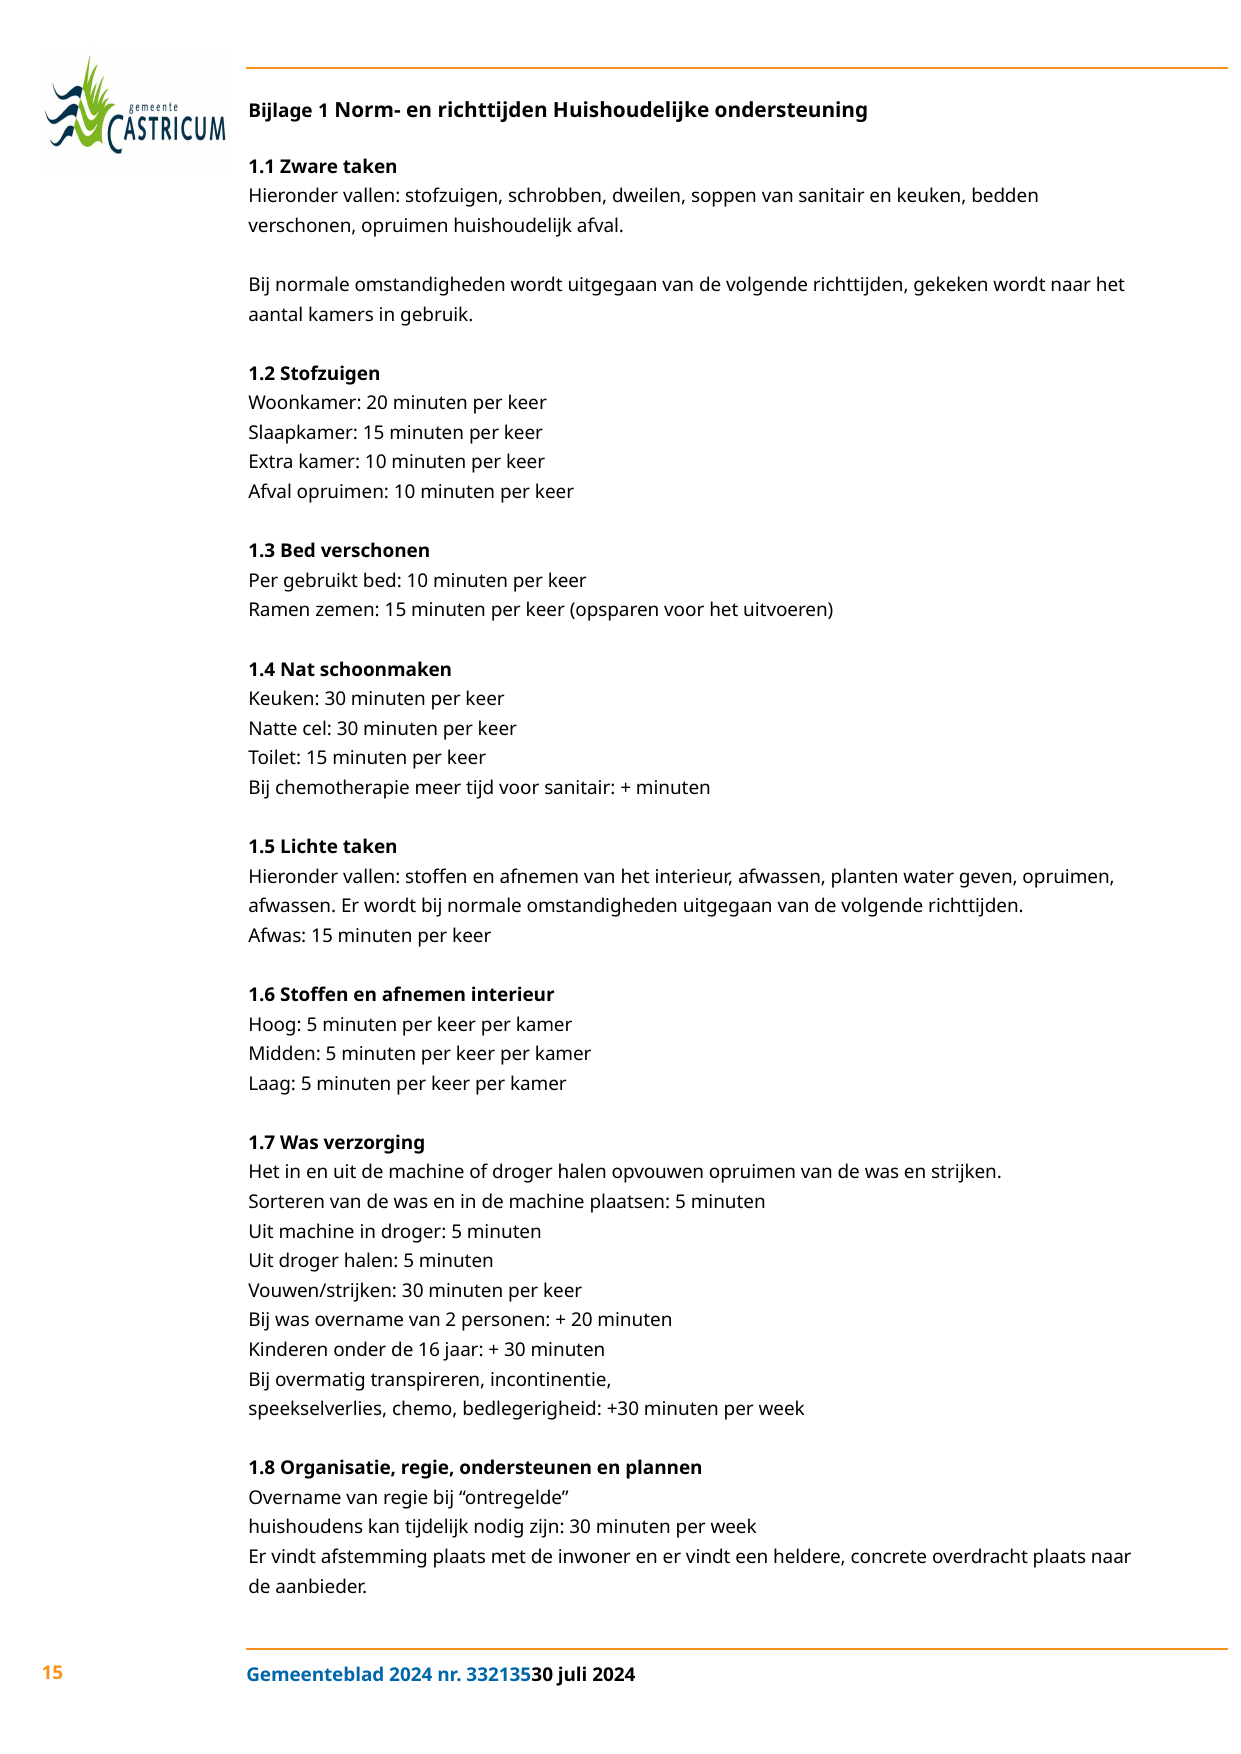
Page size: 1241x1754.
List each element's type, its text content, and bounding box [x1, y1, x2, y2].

text Midden: 5 minuten per keer per kamer [248, 1040, 1152, 1066]
picture [41, 47, 231, 172]
text 1.7 Was verzorging [248, 1129, 1152, 1155]
text Afval opruimen: 10 minuten per keer [248, 478, 1152, 504]
text 1.4 Nat schoonmaken [248, 656, 1152, 682]
text 1.3 Bed verschonen [248, 537, 1152, 563]
text 1.1 Zware taken [248, 153, 1152, 179]
text Slaapkamer: 15 minuten per keer [248, 419, 1152, 445]
text Bijlage 1 Norm- en richttijden Huishoudelijke ondersteuning [248, 95, 1152, 123]
text 1.8 Organisatie, regie, ondersteunen en plannen [248, 1454, 1152, 1480]
text Bij chemotherapie meer tijd voor sanitair: + minuten [248, 774, 1152, 800]
text Sorteren van de was en in de machine plaatsen: 5 minuten [248, 1188, 1152, 1214]
text Hieronder vallen: stoffen en afnemen van het interieur, afwassen, planten water geven, opruimen, afwassen. Er wordt bij normale omstandigheden uitgegaan van de volgende richttijden. [248, 863, 1152, 918]
text Extra kamer: 10 minuten per keer [248, 449, 1152, 474]
text Het in en uit de machine of droger halen opvouwen opruimen van de was en strijken. [248, 1159, 1152, 1184]
text Keuken: 30 minuten per keer [248, 685, 1152, 711]
text Er vindt afstemming plaats met de inwoner en er vindt een heldere, concrete overdracht plaats naar de aanbieder. [248, 1543, 1152, 1599]
text Afwas: 15 minuten per keer [248, 922, 1152, 948]
text 1.2 Stofzuigen [248, 360, 1152, 386]
text Kinderen onder de 16 jaar: + 30 minuten [248, 1336, 1152, 1362]
text Toilet: 15 minuten per keer [248, 744, 1152, 770]
text Overname van regie bij “ontregelde” [248, 1484, 1152, 1510]
text Uit droger halen: 5 minuten [248, 1247, 1152, 1273]
text Uit machine in droger: 5 minuten [248, 1218, 1152, 1244]
text Hieronder vallen: stofzuigen, schrobben, dweilen, soppen van sanitair en keuken, bedden verschonen, opruimen huishoudelijk afval. [248, 182, 1152, 238]
text Per gebruikt bed: 10 minuten per keer [248, 567, 1152, 593]
text Ramen zemen: 15 minuten per keer (opsparen voor het uitvoeren) [248, 597, 1152, 622]
text 1.6 Stoffen en afnemen interieur [248, 981, 1152, 1007]
text Woonkamer: 20 minuten per keer [248, 389, 1152, 415]
text Laag: 5 minuten per keer per kamer [248, 1070, 1152, 1096]
text Bij overmatig transpireren, incontinentie, [248, 1366, 1152, 1392]
text Natte cel: 30 minuten per keer [248, 715, 1152, 741]
text speekselverlies, chemo, bedlegerigheid: +30 minuten per week [248, 1395, 1152, 1421]
text Vouwen/strijken: 30 minuten per keer [248, 1277, 1152, 1303]
text 1.5 Lichte taken [248, 833, 1152, 859]
text Bij was overname van 2 personen: + 20 minuten [248, 1307, 1152, 1332]
text huishoudens kan tijdelijk nodig zijn: 30 minuten per week [248, 1514, 1152, 1539]
text Hoog: 5 minuten per keer per kamer [248, 1011, 1152, 1037]
text Bij normale omstandigheden wordt uitgegaan van de volgende richttijden, gekeken wordt naar het aantal kamers in gebruik. [248, 271, 1152, 327]
